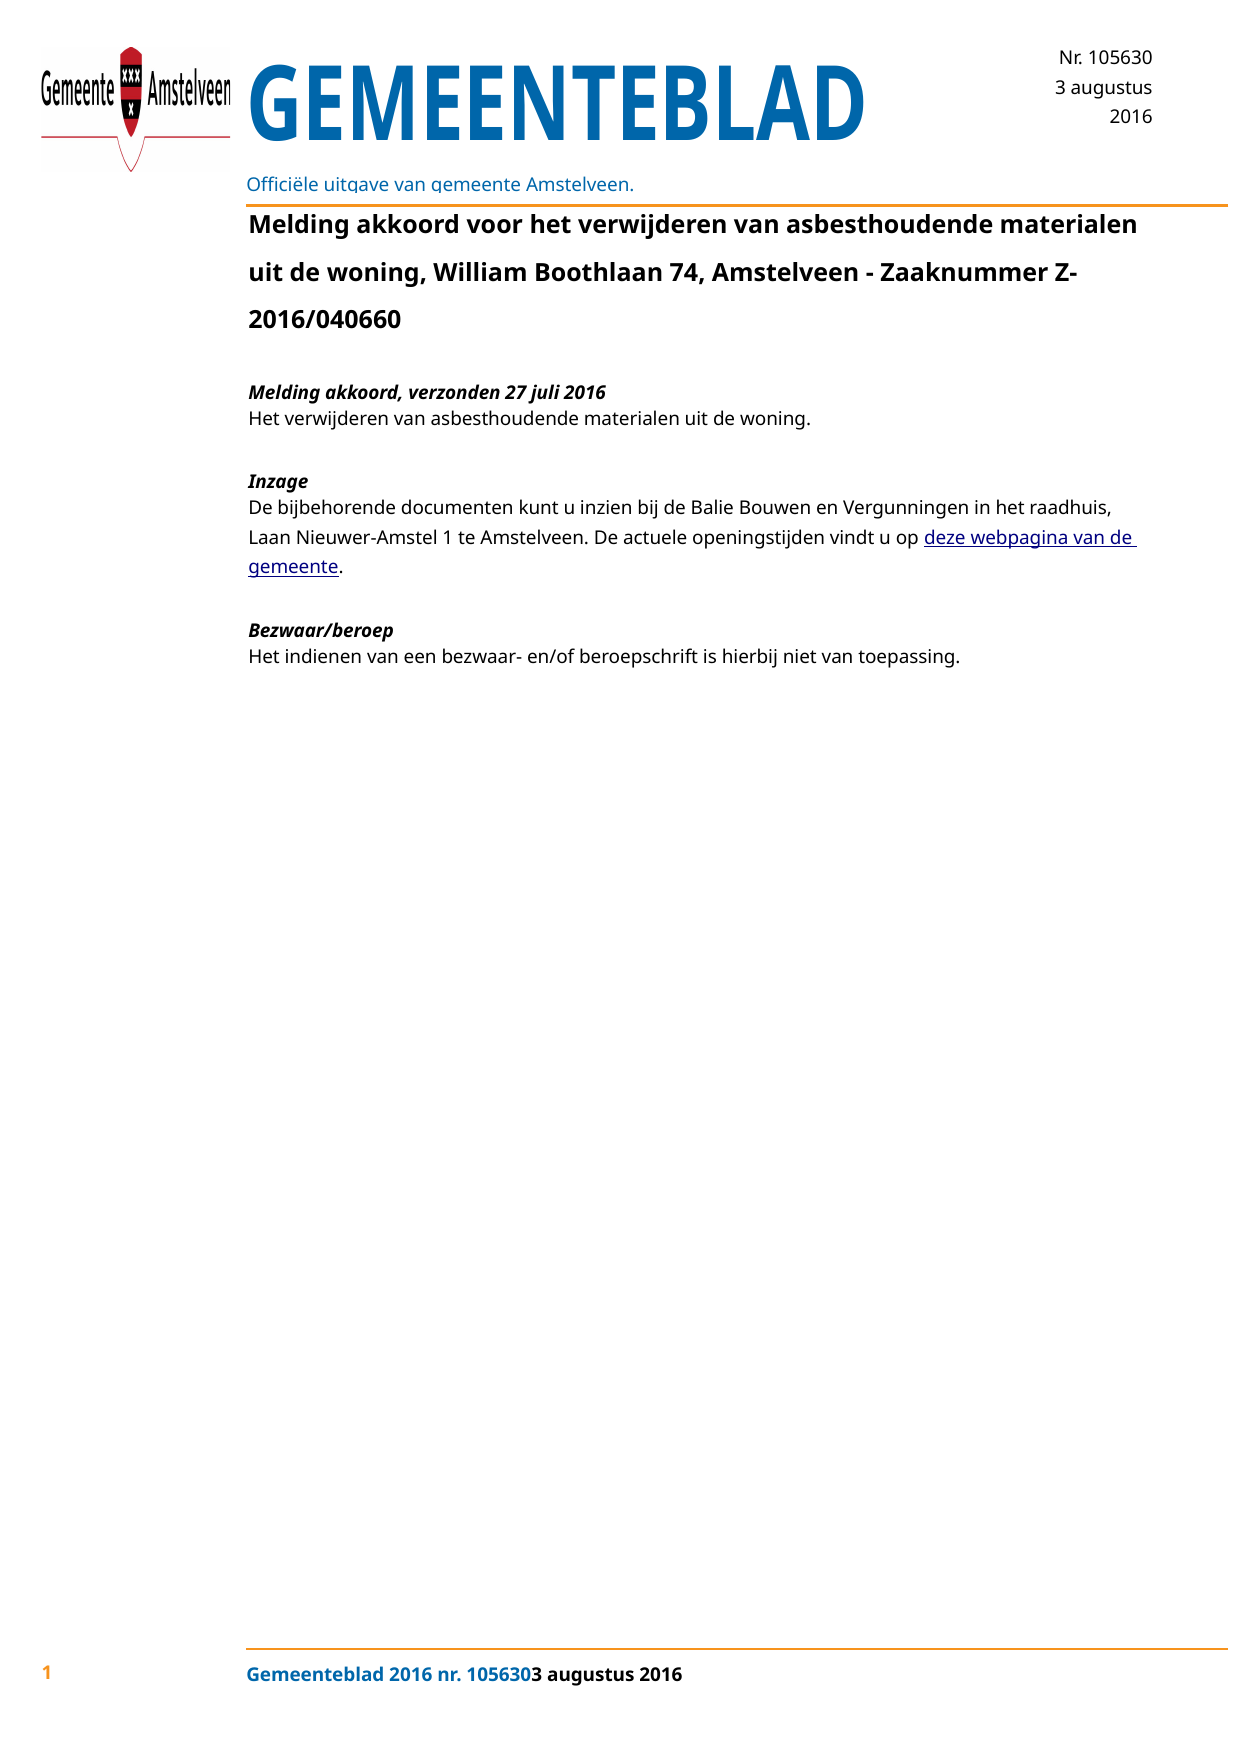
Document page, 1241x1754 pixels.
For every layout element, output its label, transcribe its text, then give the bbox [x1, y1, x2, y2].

text Het verwijderen van asbesthoudende materialen uit de woning. [248, 405, 1152, 431]
text Bezwaar/beroep [248, 618, 1152, 643]
text Inzage [248, 469, 1152, 494]
text Het indienen van een bezwaar- en/of beroepschrift is hierbij niet van toepassing. [248, 643, 1152, 669]
picture [41, 47, 231, 172]
text Melding akkoord, verzonden 27 juli 2016 [248, 379, 1152, 405]
text De bijbehorende documenten kunt u inzien bij de Balie Bouwen en Vergunningen in het raadhuis, Laan Nieuwer-Amstel 1 te Amstelveen. De actuele openingstijden vindt u op deze webpagina van de gemeente. [248, 494, 1152, 579]
text Melding akkoord voor het verwijderen van asbesthoudende materialen uit de woning, William Boothlaan 74, Amstelveen - Zaaknummer Z-2016/040660 [248, 207, 1152, 336]
